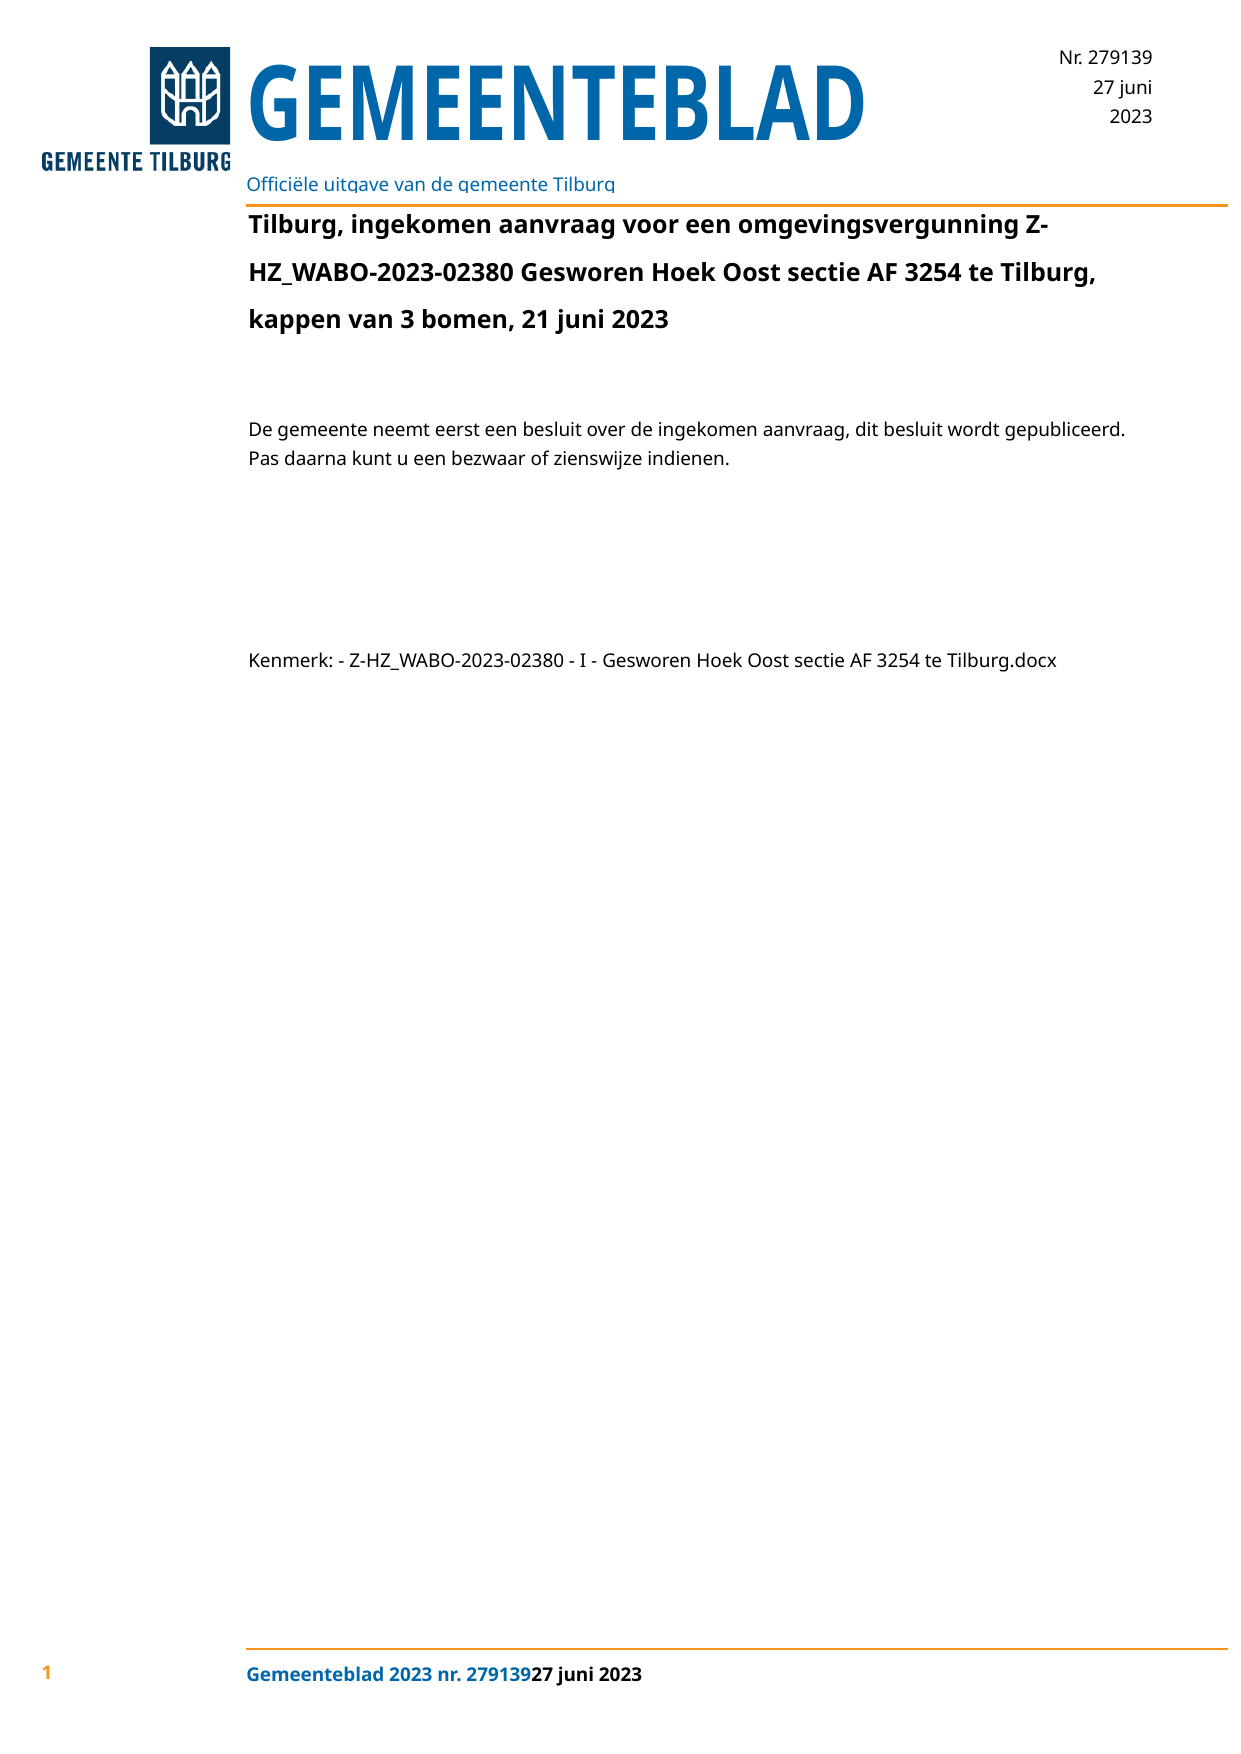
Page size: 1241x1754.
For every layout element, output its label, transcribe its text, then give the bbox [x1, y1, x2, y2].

text De gemeente neemt eerst een besluit over de ingekomen aanvraag, dit besluit wordt gepubliceerd. Pas daarna kunt u een bezwaar of zienswijze indienen. [248, 416, 1152, 471]
text Tilburg, ingekomen aanvraag voor een omgevingsvergunning Z-HZ_WABO-2023-02380 Gesworen Hoek Oost sectie AF 3254 te Tilburg, kappen van 3 bomen, 21 juni 2023 [248, 207, 1152, 336]
text Kenmerk: - Z-HZ_WABO-2023-02380 - I - Gesworen Hoek Oost sectie AF 3254 te Tilburg.docx [248, 647, 1152, 673]
picture [41, 47, 231, 172]
